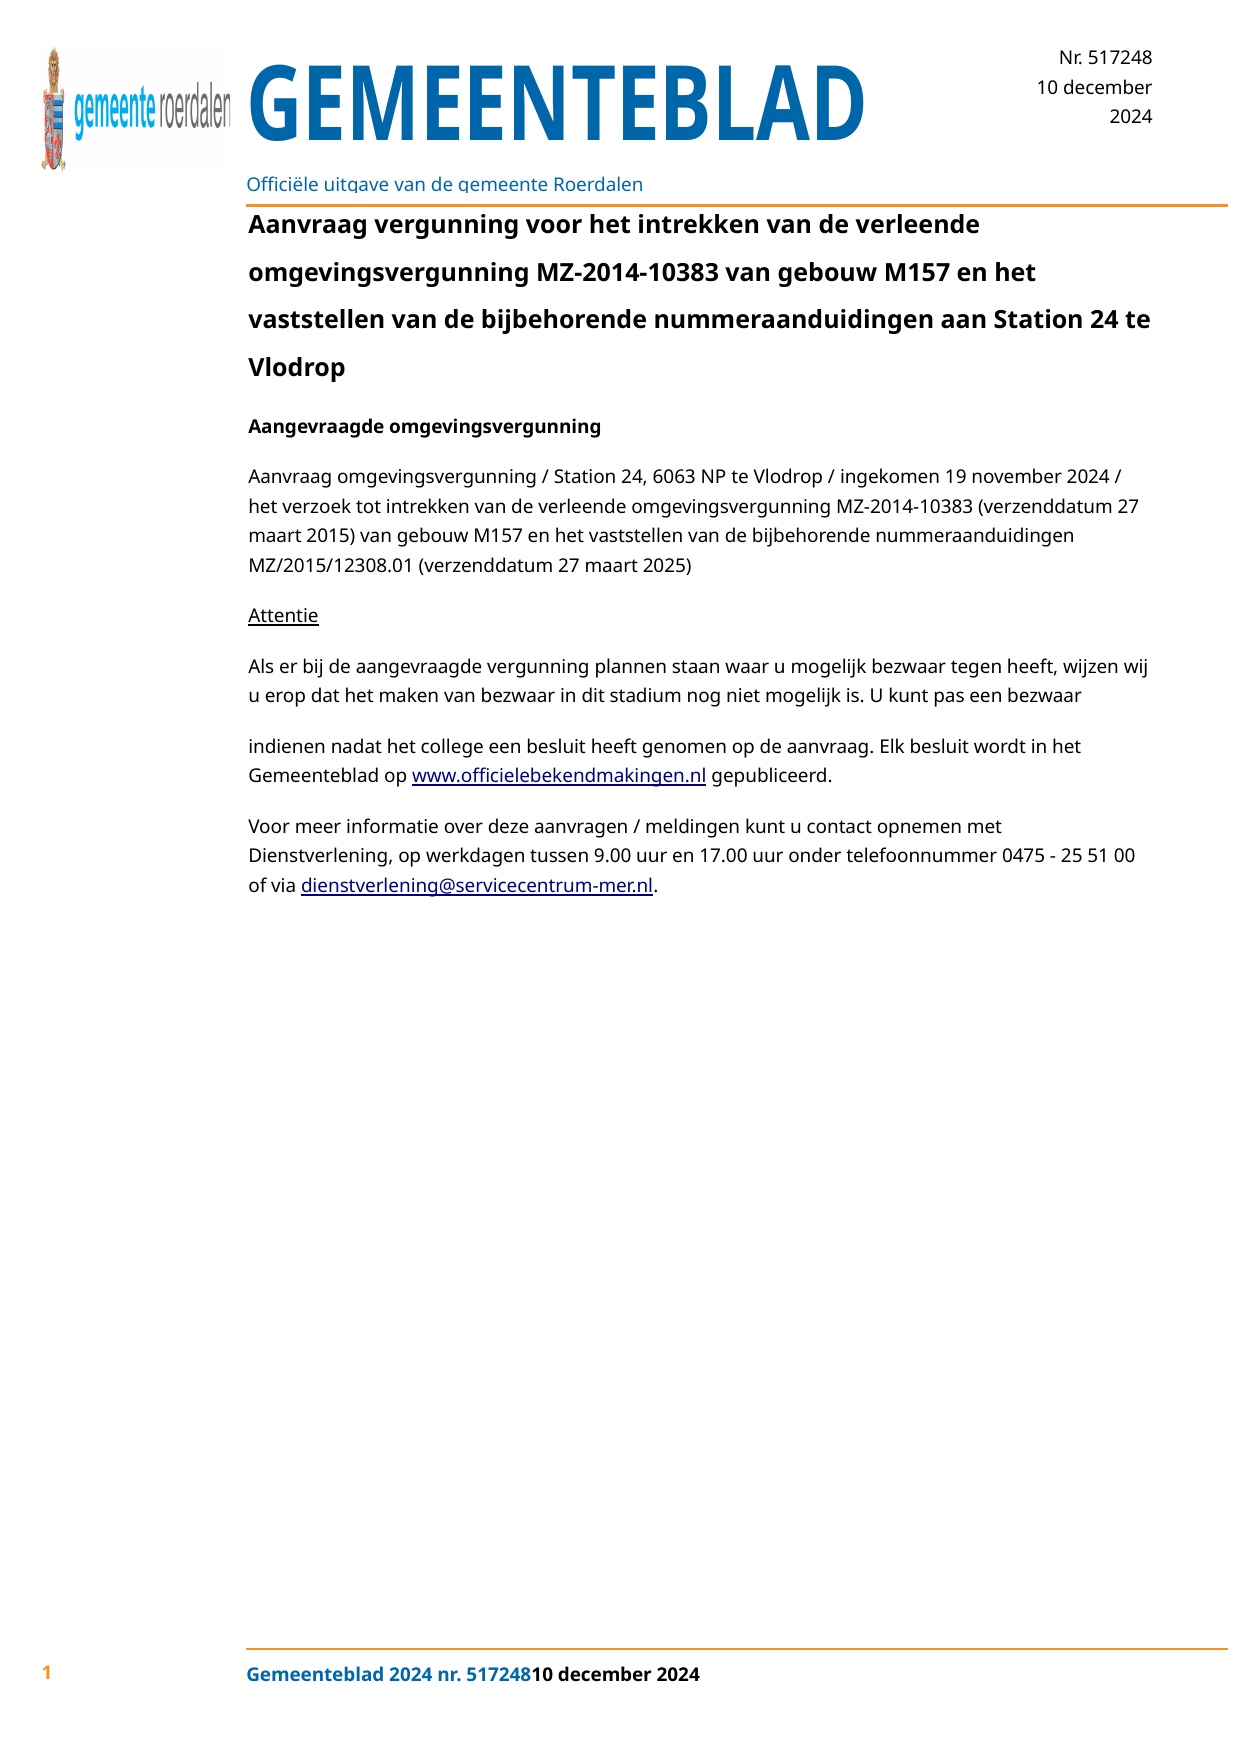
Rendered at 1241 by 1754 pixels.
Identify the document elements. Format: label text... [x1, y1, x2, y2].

text Aangevraagde omgevingsvergunning [248, 413, 1152, 439]
text Aanvraag vergunning voor het intrekken van de verleende omgevingsvergunning MZ-2014-10383 van gebouw M157 en het vaststellen van de bijbehorende nummeraanduidingen aan Station 24 te Vlodrop [248, 207, 1152, 384]
text Voor meer informatie over deze aanvragen / meldingen kunt u contact opnemen met Dienstverlening, op werkdagen tussen 9.00 uur en 17.00 uur onder telefoonnummer 0475 - 25 51 00 of via dienstverlening@servicecentrum-mer.nl. [248, 813, 1152, 898]
text Als er bij de aangevraagde vergunning plannen staan waar u mogelijk bezwaar tegen heeft, wijzen wij u erop dat het maken van bezwaar in dit stadium nog niet mogelijk is. U kunt pas een bezwaar [248, 653, 1152, 708]
picture [41, 47, 231, 172]
text indienen nadat het college een besluit heeft genomen op de aanvraag. Elk besluit wordt in het Gemeenteblad op www.officielebekendmakingen.nl gepubliceerd. [248, 733, 1152, 788]
text Attentie [248, 603, 1152, 628]
text Aanvraag omgevingsvergunning / Station 24, 6063 NP te Vlodrop / ingekomen 19 november 2024 / het verzoek tot intrekken van de verleende omgevingsvergunning MZ-2014-10383 (verzenddatum 27 maart 2015) van gebouw M157 en het vaststellen van de bijbehorende nummeraanduidingen MZ/2015/12308.01 (verzenddatum 27 maart 2025) [248, 463, 1152, 578]
